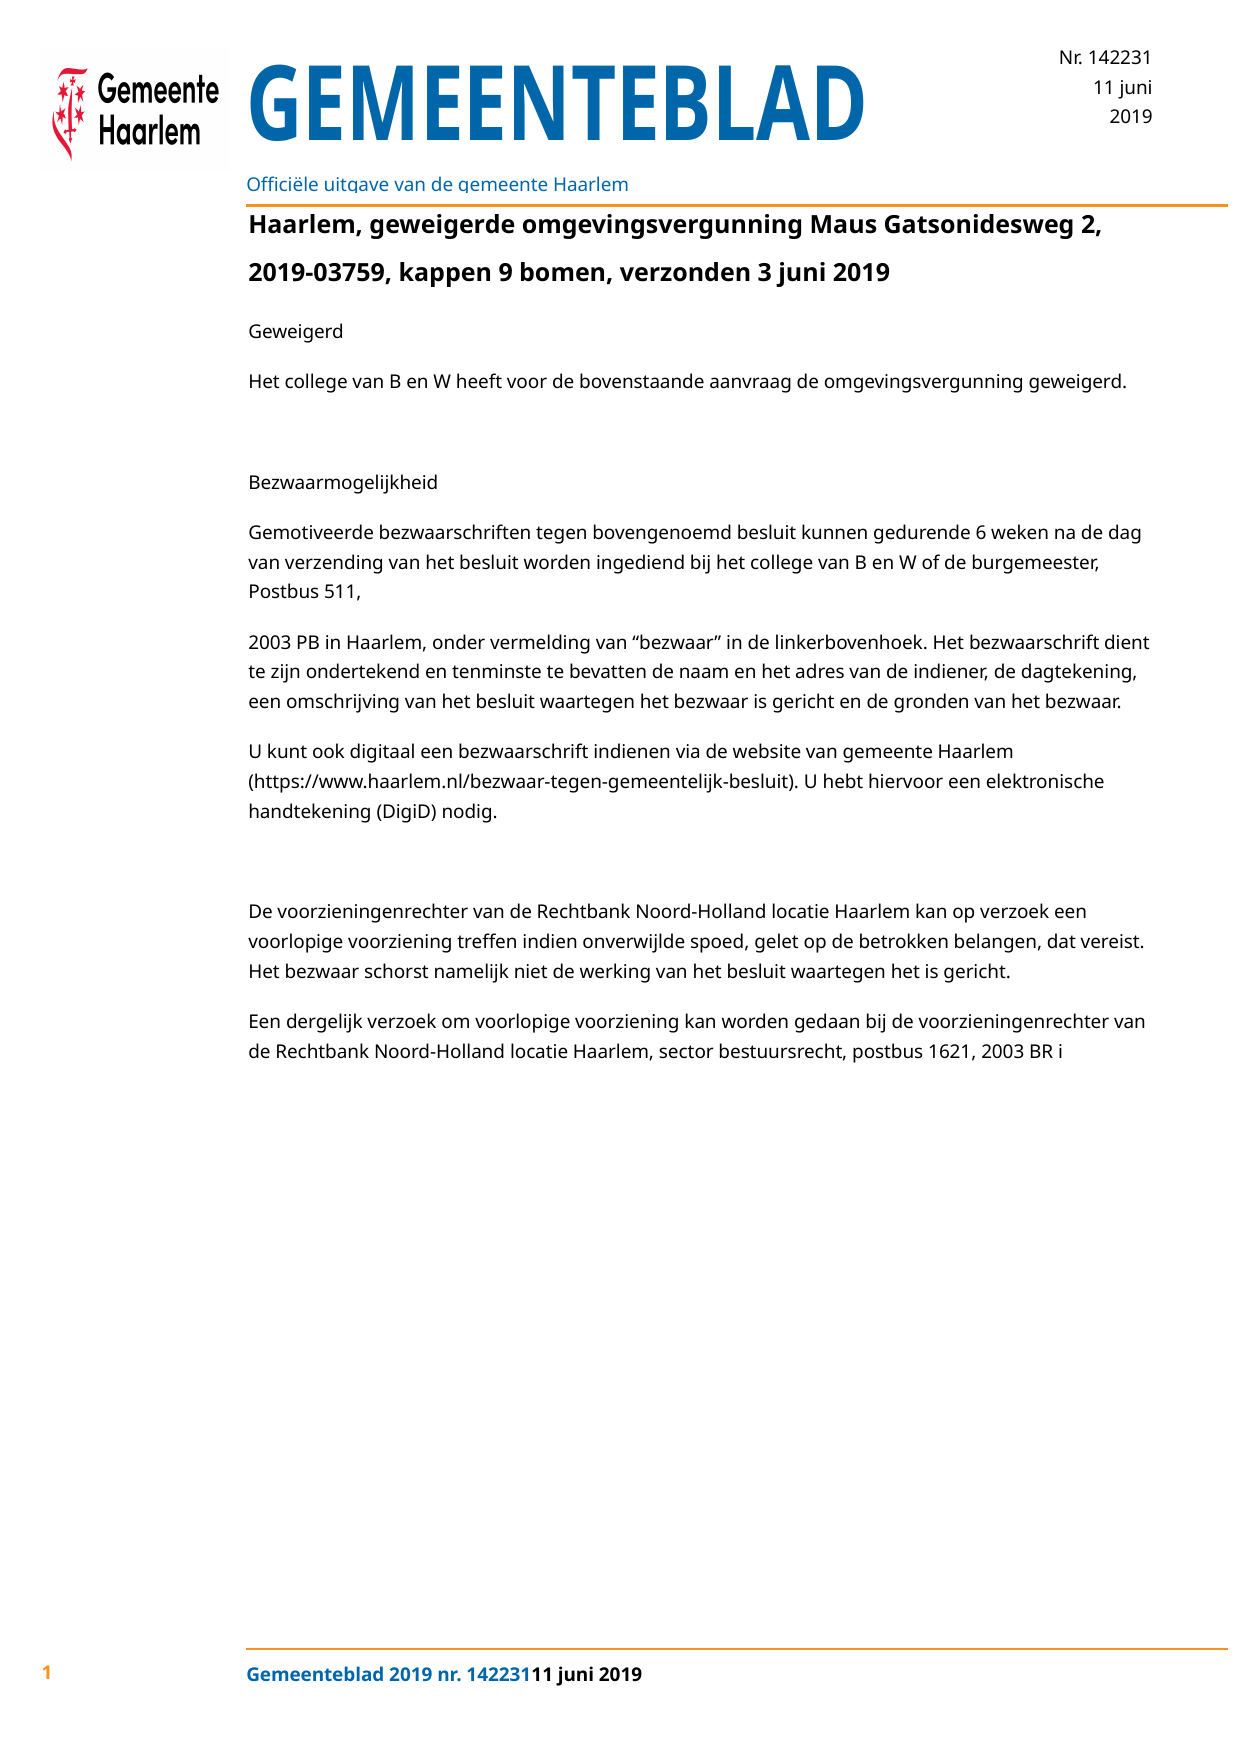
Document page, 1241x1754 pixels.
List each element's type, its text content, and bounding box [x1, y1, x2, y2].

picture [41, 47, 231, 172]
text Bezwaarmogelijkheid [248, 469, 1152, 495]
text De voorzieningenrechter van de Rechtbank Noord-Holland locatie Haarlem kan op verzoek een voorlopige voorziening treffen indien onverwijlde spoed, gelet op de betrokken belangen, dat vereist. Het bezwaar schorst namelijk niet de werking van het besluit waartegen het is gericht. [248, 899, 1152, 984]
text 2003 PB in Haarlem, onder vermelding van “bezwaar” in de linkerbovenhoek. Het bezwaarschrift dient te zijn ondertekend en tenminste te bevatten de naam en het adres van de indiener, de dagtekening, een omschrijving van het besluit waartegen het bezwaar is gericht en de gronden van het bezwaar. [248, 629, 1152, 714]
text U kunt ook digitaal een bezwaarschrift indienen via de website van gemeente Haarlem (https://www.haarlem.nl/bezwaar-tegen-gemeentelijk-besluit). U hebt hiervoor een elektronische handtekening (DigiD) nodig. [248, 739, 1152, 824]
text Een dergelijk verzoek om voorlopige voorziening kan worden gedaan bij de voorzieningenrechter van de Rechtbank Noord-Holland locatie Haarlem, sector bestuursrecht, postbus 1621, 2003 BR i [248, 1008, 1152, 1064]
text Het college van B en W heeft voor de bovenstaande aanvraag de omgevingsvergunning geweigerd. [248, 368, 1152, 394]
text Gemotiveerde bezwaarschriften tegen bovengenoemd besluit kunnen gedurende 6 weken na de dag van verzending van het besluit worden ingediend bij het college van B en W of de burgemeester, Postbus 511, [248, 519, 1152, 604]
text Geweigerd [248, 318, 1152, 344]
text Haarlem, geweigerde omgevingsvergunning Maus Gatsonidesweg 2, 2019-03759, kappen 9 bomen, verzonden 3 juni 2019 [248, 207, 1152, 288]
